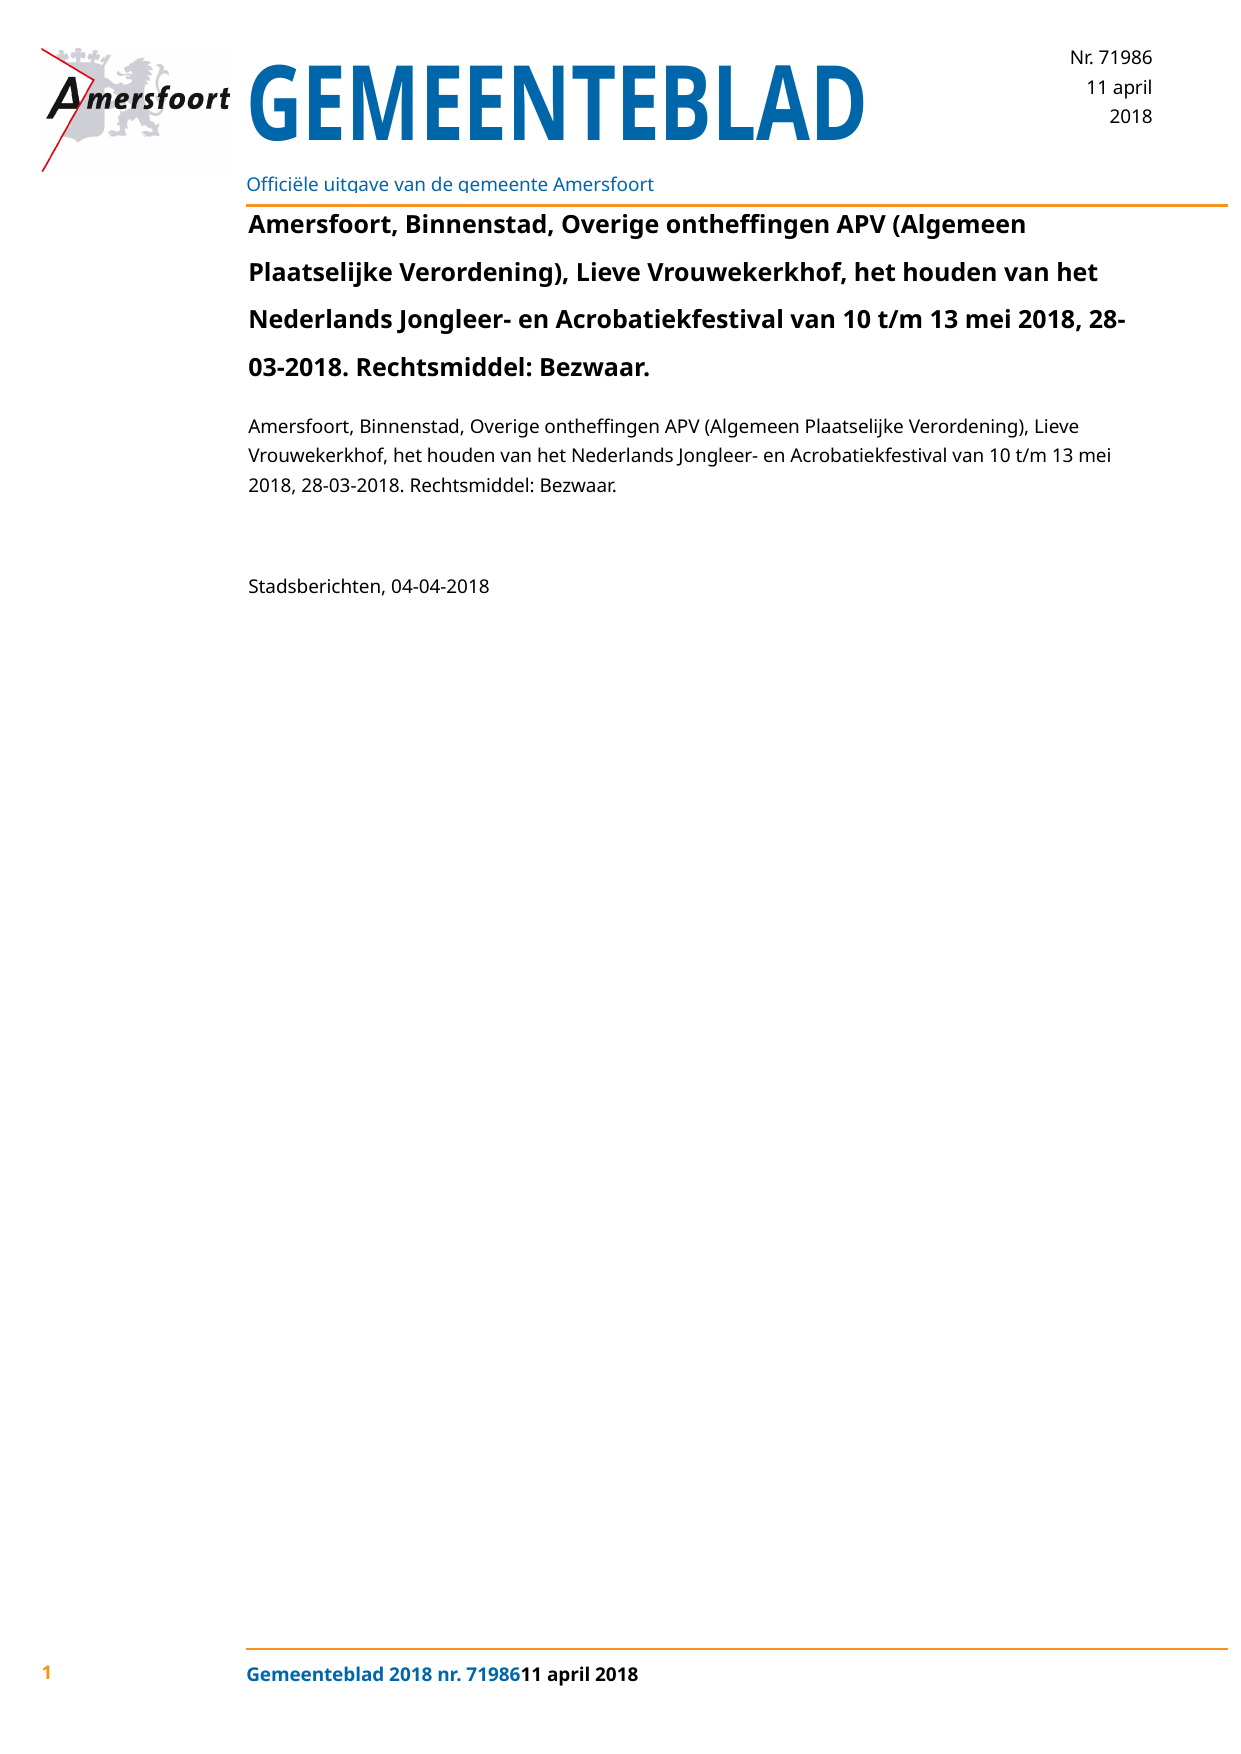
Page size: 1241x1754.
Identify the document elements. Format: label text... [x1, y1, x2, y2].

text Stadsberichten, 04-04-2018 [248, 573, 1152, 599]
picture [41, 47, 231, 172]
text Amersfoort, Binnenstad, Overige ontheffingen APV (Algemeen Plaatselijke Verordening), Lieve Vrouwekerkhof, het houden van het Nederlands Jongleer- en Acrobatiekfestival van 10 t/m 13 mei 2018, 28-03-2018. Rechtsmiddel: Bezwaar. [248, 413, 1152, 498]
text Amersfoort, Binnenstad, Overige ontheffingen APV (Algemeen Plaatselijke Verordening), Lieve Vrouwekerkhof, het houden van het Nederlands Jongleer- en Acrobatiekfestival van 10 t/m 13 mei 2018, 28-03-2018. Rechtsmiddel: Bezwaar. [248, 207, 1152, 384]
